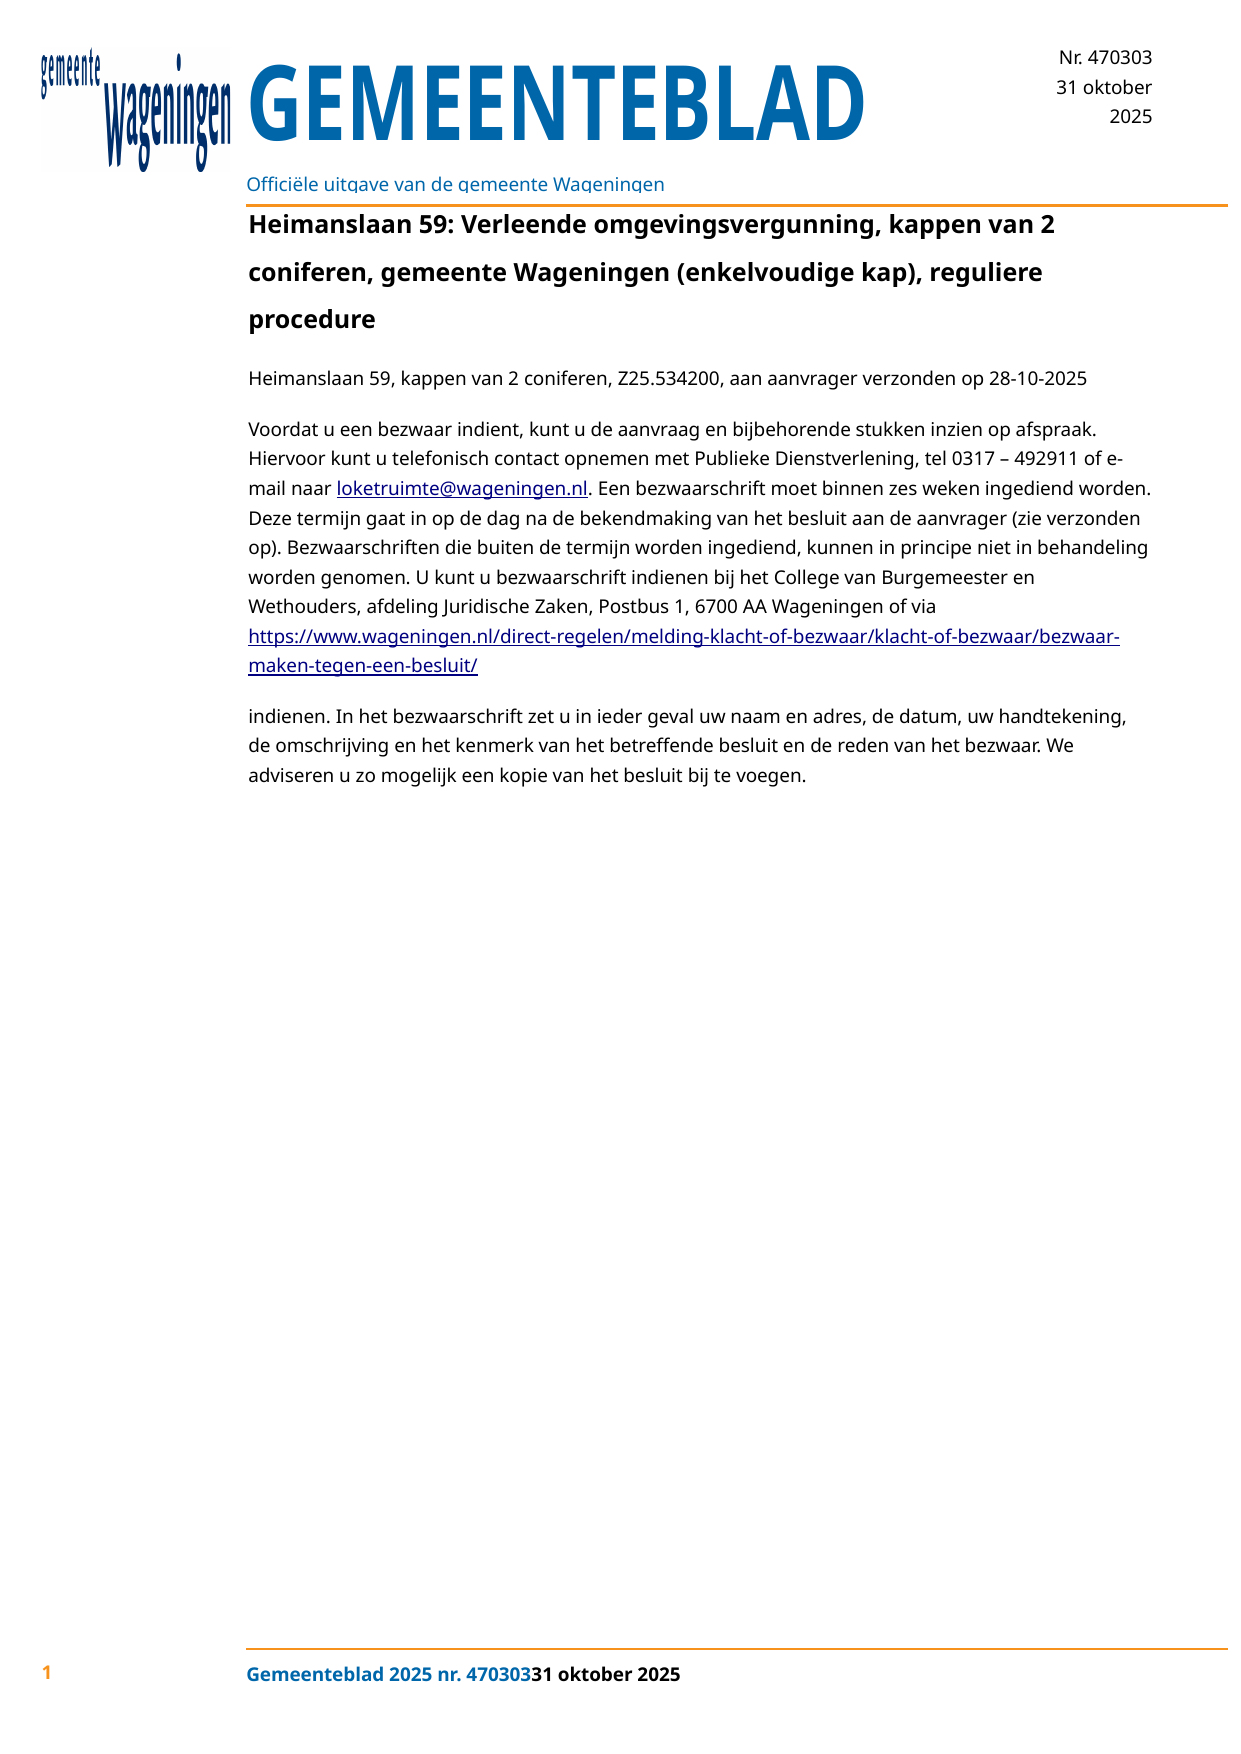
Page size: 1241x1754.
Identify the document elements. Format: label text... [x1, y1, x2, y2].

text Heimanslaan 59: Verleende omgevingsvergunning, kappen van 2 coniferen, gemeente Wageningen (enkelvoudige kap), reguliere procedure [248, 207, 1152, 336]
text Voordat u een bezwaar indient, kunt u de aanvraag en bijbehorende stukken inzien op afspraak. Hiervoor kunt u telefonisch contact opnemen met Publieke Dienstverlening, tel 0317 – 492911 of e-mail naar loketruimte@wageningen.nl. Een bezwaarschrift moet binnen zes weken ingediend worden. Deze termijn gaat in op de dag na de bekendmaking van het besluit aan de aanvrager (zie verzonden op). Bezwaarschriften die buiten de termijn worden ingediend, kunnen in principe niet in behandeling worden genomen. U kunt u bezwaarschrift indienen bij het College van Burgemeester en Wethouders, afdeling Juridische Zaken, Postbus 1, 6700 AA Wageningen of via https://www.wageningen.nl/direct-regelen/melding-klacht-of-bezwaar/klacht-of-bezwaar/bezwaar-maken-tegen-een-besluit/ [248, 416, 1152, 678]
text Heimanslaan 59, kappen van 2 coniferen, Z25.534200, aan aanvrager verzonden op 28-10-2025 [248, 366, 1152, 391]
text indienen. In het bezwaarschrift zet u in ieder geval uw naam en adres, de datum, uw handtekening, de omschrijving en het kenmerk van het betreffende besluit en de reden van het bezwaar. We adviseren u zo mogelijk een kopie van het besluit bij te voegen. [248, 703, 1152, 788]
picture [41, 47, 231, 172]
